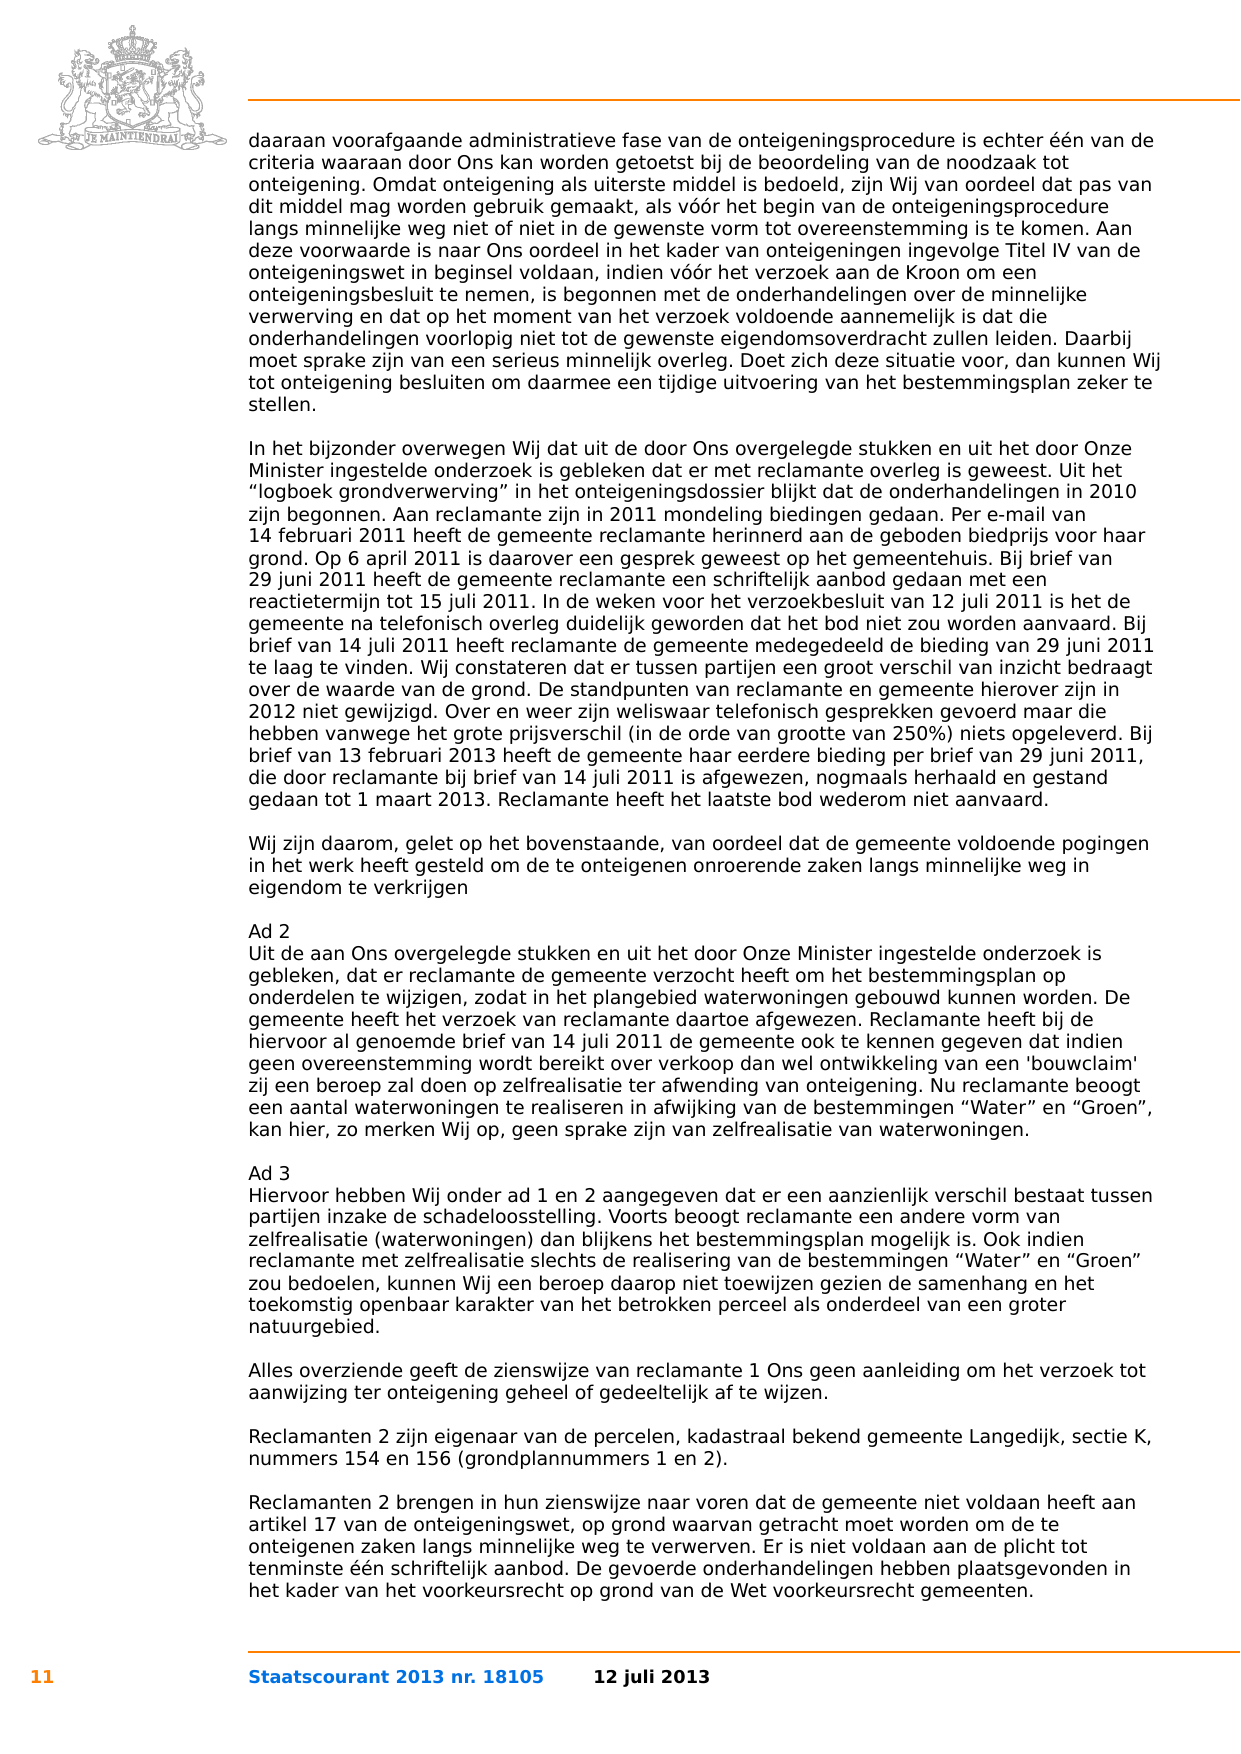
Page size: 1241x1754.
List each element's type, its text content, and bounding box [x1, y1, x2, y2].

text Uit de aan Ons overgelegde stukken en uit het door Onze Minister ingestelde onderzoek is gebleken, dat er reclamante de gemeente verzocht heeft om het bestemmingsplan op onderdelen te wijzigen, zodat in het plangebied waterwoningen gebouwd kunnen worden. De gemeente heeft het verzoek van reclamante daartoe afgewezen. Reclamante heeft bij de hiervoor al genoemde brief van 14 juli 2011 de gemeente ook te kennen gegeven dat indien geen overeenstemming wordt bereikt over verkoop dan wel ontwikkeling van een 'bouwclaim' zij een beroep zal doen op zelfrealisatie ter afwending van onteigening. Nu reclamante beoogt een aantal waterwoningen te realiseren in afwijking van de bestemmingen “Water” en “Groen”, kan hier, zo merken Wij op, geen sprake zijn van zelfrealisatie van waterwoningen. [248, 943, 1163, 1141]
picture [38, 25, 227, 150]
text Reclamanten 2 zijn eigenaar van de percelen, kadastraal bekend gemeente Langedijk, sectie K, nummers 154 en 156 (grondplannummers 1 en 2). [248, 1426, 1163, 1470]
text Ad 2 [248, 921, 1163, 943]
text Hiervoor hebben Wij onder ad 1 en 2 aangegeven dat er een aanzienlijk verschil bestaat tussen partijen inzake de schadeloosstelling. Voorts beoogt reclamante een andere vorm van zelfrealisatie (waterwoningen) dan blijkens het bestemmingsplan mogelijk is. Ook indien reclamante met zelfrealisatie slechts de realisering van de bestemmingen “Water” en “Groen” zou bedoelen, kunnen Wij een beroep daarop niet toewijzen gezien de samenhang en het toekomstig openbaar karakter van het betrokken perceel als onderdeel van een groter natuurgebied. [248, 1184, 1163, 1338]
text daaraan voorafgaande administratieve fase van de onteigeningsprocedure is echter één van de criteria waaraan door Ons kan worden getoetst bij de beoordeling van de noodzaak tot onteigening. Omdat onteigening als uiterste middel is bedoeld, zijn Wij van oordeel dat pas van dit middel mag worden gebruik gemaakt, als vóór het begin van de onteigeningsprocedure langs minnelijke weg niet of niet in de gewenste vorm tot overeenstemming is te komen. Aan deze voorwaarde is naar Ons oordeel in het kader van onteigeningen ingevolge Titel IV van de onteigeningswet in beginsel voldaan, indien vóór het verzoek aan de Kroon om een onteigeningsbesluit te nemen, is begonnen met de onderhandelingen over de minnelijke verwerving en dat op het moment van het verzoek voldoende aannemelijk is dat die onderhandelingen voorlopig niet tot de gewenste eigendomsoverdracht zullen leiden. Daarbij moet sprake zijn van een serieus minnelijk overleg. Doet zich deze situatie voor, dan kunnen Wij tot onteigening besluiten om daarmee een tijdige uitvoering van het bestemmingsplan zeker te stellen. [248, 130, 1163, 416]
text Wij zijn daarom, gelet op het bovenstaande, van oordeel dat de gemeente voldoende pogingen in het werk heeft gesteld om de te onteigenen onroerende zaken langs minnelijke weg in eigendom te verkrijgen [248, 833, 1163, 899]
text Reclamanten 2 brengen in hun zienswijze naar voren dat de gemeente niet voldaan heeft aan artikel 17 van de onteigeningswet, op grond waarvan getracht moet worden om de te onteigenen zaken langs minnelijke weg te verwerven. Er is niet voldaan aan de plicht tot tenminste één schriftelijk aanbod. De gevoerde onderhandelingen hebben plaatsgevonden in het kader van het voorkeursrecht op grond van de Wet voorkeursrecht gemeenten. [248, 1492, 1163, 1602]
text Alles overziende geeft de zienswijze van reclamante 1 Ons geen aanleiding om het verzoek tot aanwijzing ter onteigening geheel of gedeeltelijk af te wijzen. [248, 1360, 1163, 1404]
text Ad 3 [248, 1162, 1163, 1184]
text In het bijzonder overwegen Wij dat uit de door Ons overgelegde stukken en uit het door Onze Minister ingestelde onderzoek is gebleken dat er met reclamante overleg is geweest. Uit het “logboek grondverwerving” in het onteigeningsdossier blijkt dat de onderhandelingen in 2010 zijn begonnen. Aan reclamante zijn in 2011 mondeling biedingen gedaan. Per e-mail van 14 februari 2011 heeft de gemeente reclamante herinnerd aan de geboden biedprijs voor haar grond. Op 6 april 2011 is daarover een gesprek geweest op het gemeentehuis. Bij brief van 29 juni 2011 heeft de gemeente reclamante een schriftelijk aanbod gedaan met een reactietermijn tot 15 juli 2011. In de weken voor het verzoekbesluit van 12 juli 2011 is het de gemeente na telefonisch overleg duidelijk geworden dat het bod niet zou worden aanvaard. Bij brief van 14 juli 2011 heeft reclamante de gemeente medegedeeld de bieding van 29 juni 2011 te laag te vinden. Wij constateren dat er tussen partijen een groot verschil van inzicht bedraagt over de waarde van de grond. De standpunten van reclamante en gemeente hierover zijn in 2012 niet gewijzigd. Over en weer zijn weliswaar telefonisch gesprekken gevoerd maar die hebben vanwege het grote prijsverschil (in de orde van grootte van 250%) niets opgeleverd. Bij brief van 13 februari 2013 heeft de gemeente haar eerdere bieding per brief van 29 juni 2011, die door reclamante bij brief van 14 juli 2011 is afgewezen, nogmaals herhaald en gestand gedaan tot 1 maart 2013. Reclamante heeft het laatste bod wederom niet aanvaard. [248, 437, 1163, 811]
